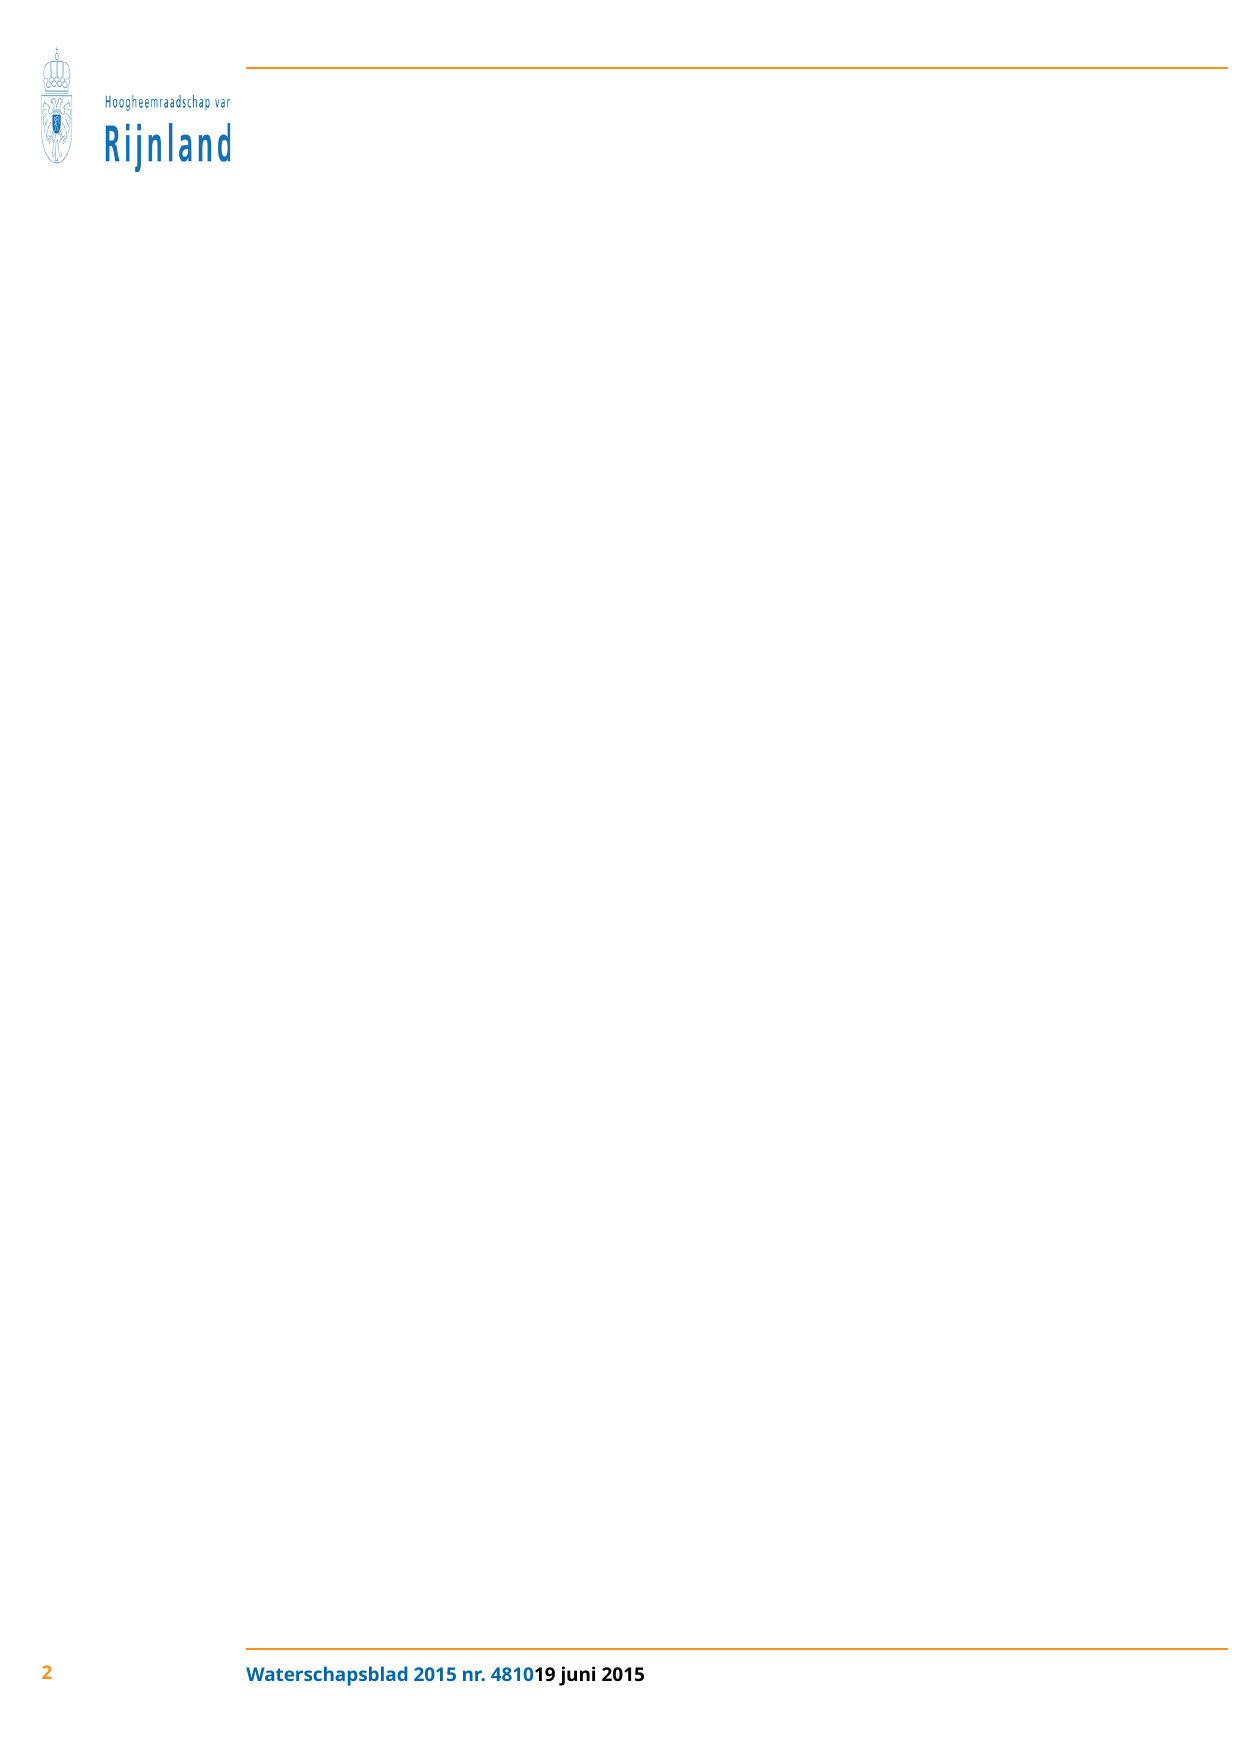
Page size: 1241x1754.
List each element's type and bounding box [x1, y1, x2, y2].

picture [41, 47, 231, 172]
